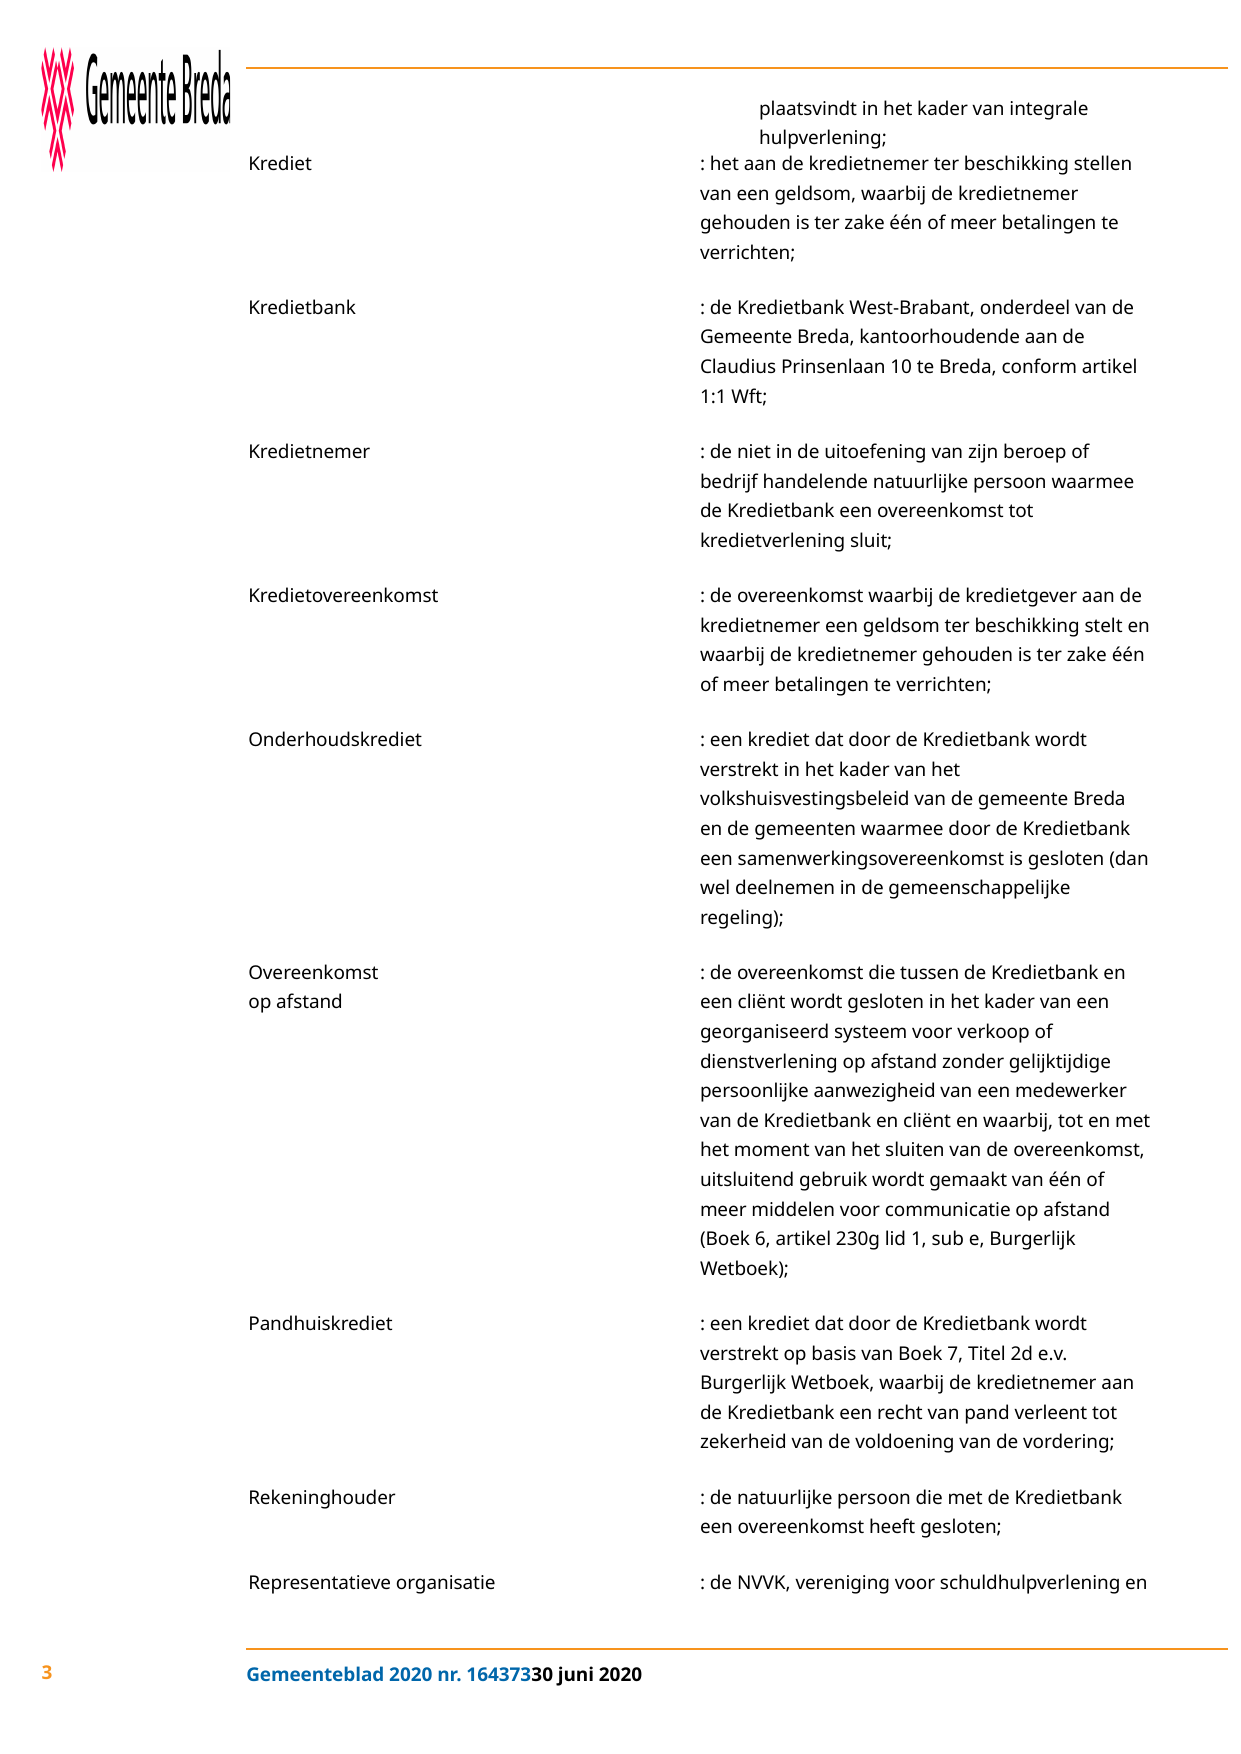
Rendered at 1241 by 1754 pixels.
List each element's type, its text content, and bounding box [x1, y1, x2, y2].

table_cell : de niet in de uitoefening van zijn beroep of bedrijf handelende natuurlijke persoon waarmee de Kredietbank een overeenkomst tot kredietverlening sluit; [700, 438, 1152, 582]
table_cell Pandhuiskrediet [248, 1310, 700, 1484]
table_cell : de NVVK, vereniging voor schuldhulpverlening en [700, 1569, 1152, 1594]
table_cell Representatieve organisatie [248, 1569, 700, 1594]
table_cell Kredietovereenkomst [248, 582, 700, 726]
table_cell Rekeninghouder [248, 1484, 700, 1569]
table_cell plaatsvindt in het kader van integrale hulpverlening; [700, 95, 1152, 150]
table_cell : de Kredietbank West-Brabant, onderdeel van de Gemeente Breda, kantoorhoudende aan de Claudius Prinsenlaan 10 te Breda, conform artikel 1:1 Wft; [700, 294, 1152, 438]
table_cell : een krediet dat door de Kredietbank wordt verstrekt op basis van Boek 7, Titel 2d e.v. Burgerlijk Wetboek, waarbij de kredietnemer aan de Kredietbank een recht van pand verleent tot zekerheid van de voldoening van de vordering; [700, 1310, 1152, 1484]
table_cell [248, 95, 700, 150]
table_cell : de overeenkomst die tussen de Kredietbank en een cliënt wordt gesloten in het kader van een georganiseerd systeem voor verkoop of dienstverlening op afstand zonder gelijktijdige persoonlijke aanwezigheid van een medewerker van de Kredietbank en cliënt en waarbij, tot en met het moment van het sluiten van de overeenkomst, uitsluitend gebruik wordt gemaakt van één of meer middelen voor communicatie op afstand (Boek 6, artikel 230g lid 1, sub e, Burgerlijk Wetboek); [700, 959, 1152, 1310]
table_cell : de overeenkomst waarbij de kredietgever aan de kredietnemer een geldsom ter beschikking stelt en waarbij de kredietnemer gehouden is ter zake één of meer betalingen te verrichten; [700, 582, 1152, 726]
table_cell : het aan de kredietnemer ter beschikking stellen van een geldsom, waarbij de kredietnemer gehouden is ter zake één of meer betalingen te verrichten; [700, 150, 1152, 294]
table_cell Kredietbank [248, 294, 700, 438]
table_cell Krediet [248, 150, 700, 294]
table_cell Kredietnemer [248, 438, 700, 582]
table_cell Onderhoudskrediet [248, 726, 700, 959]
table_cell : een krediet dat door de Kredietbank wordt verstrekt in het kader van het volkshuisvestingsbeleid van de gemeente Breda en de gemeenten waarmee door de Kredietbank een samenwerkingsovereenkomst is gesloten (dan wel deelnemen in de gemeenschappelijke regeling); [700, 726, 1152, 959]
table_cell Overeenkomst op afstand [248, 959, 700, 1310]
table_cell : de natuurlijke persoon die met de Kredietbank een overeenkomst heeft gesloten; [700, 1484, 1152, 1569]
picture [41, 47, 231, 172]
